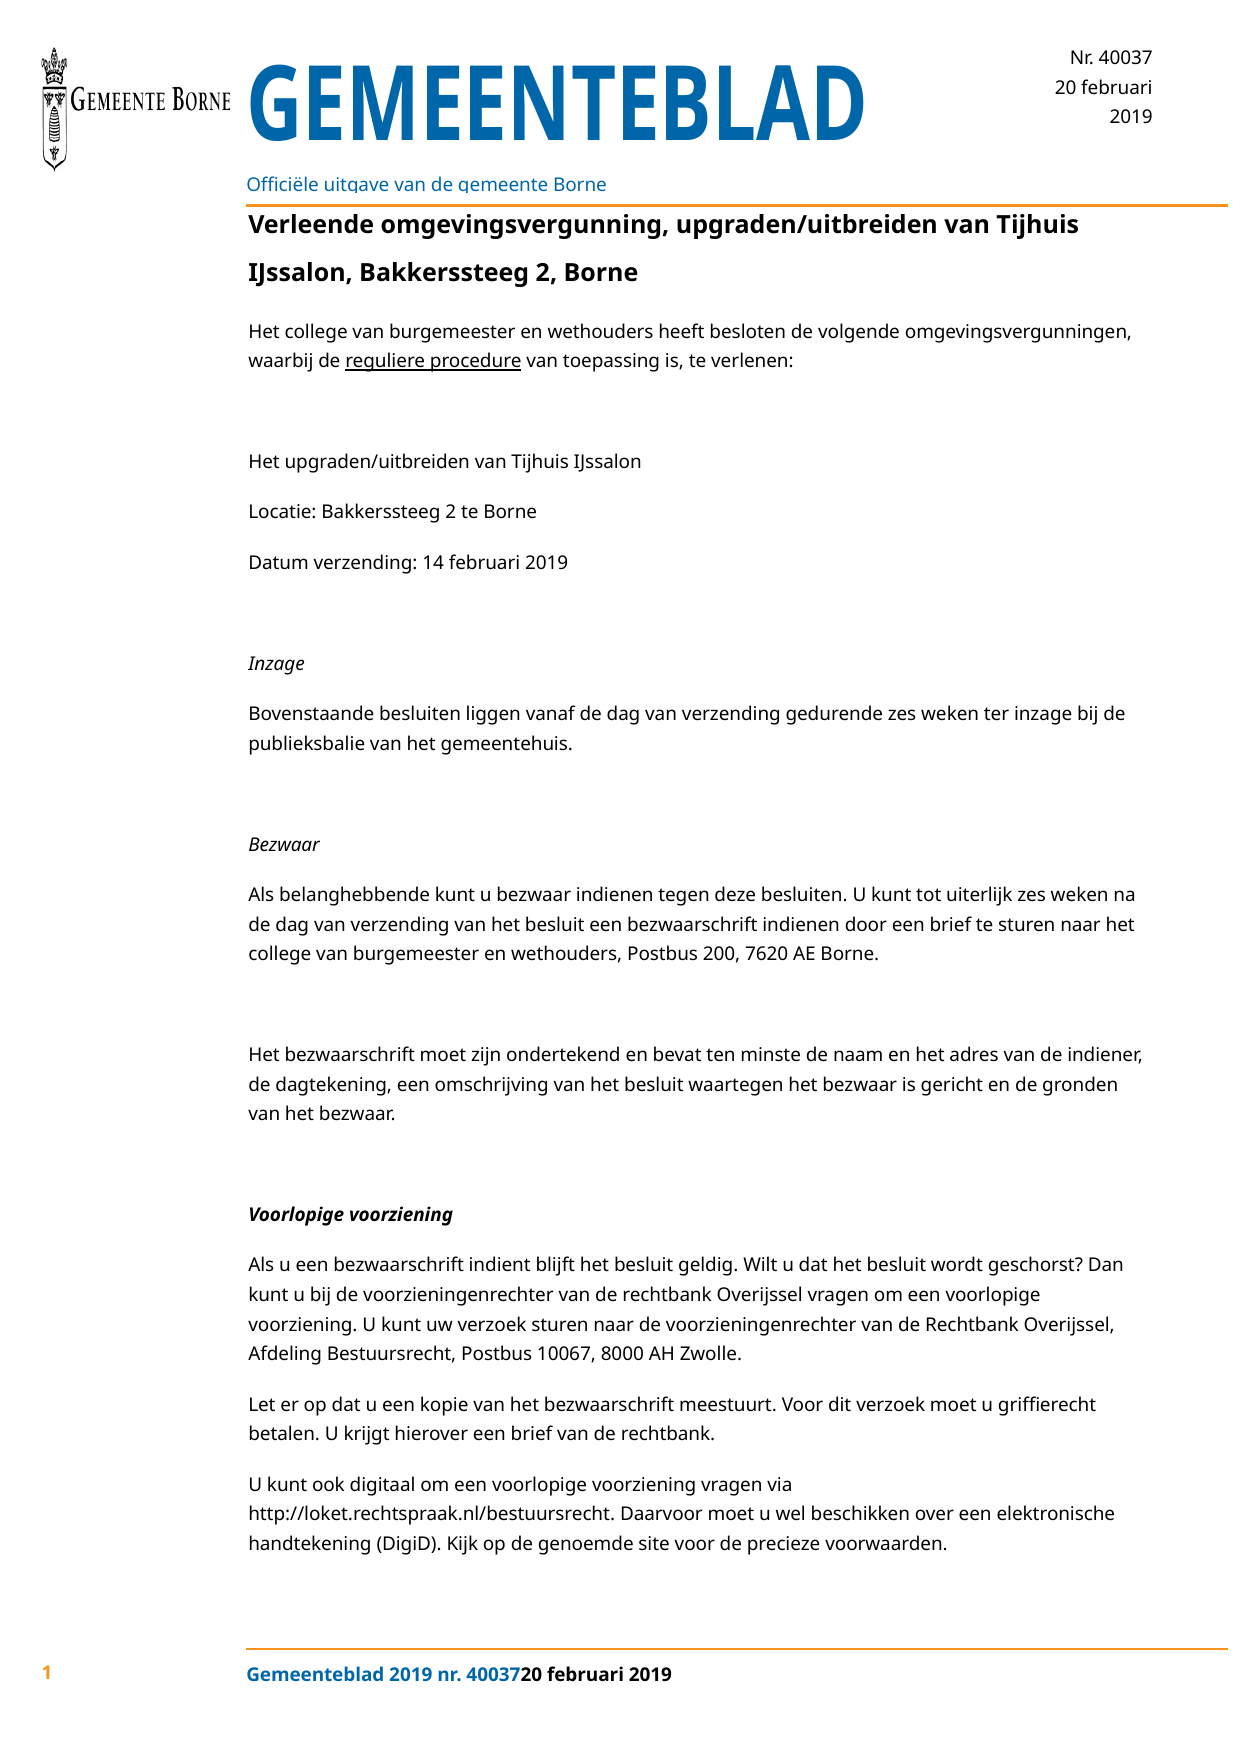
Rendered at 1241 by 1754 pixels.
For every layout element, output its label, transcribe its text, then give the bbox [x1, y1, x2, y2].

text Voorlopige voorziening [248, 1201, 1152, 1227]
text Verleende omgevingsvergunning, upgraden/uitbreiden van Tijhuis IJssalon, Bakkerssteeg 2, Borne [248, 207, 1152, 288]
text Locatie: Bakkerssteeg 2 te Borne [248, 499, 1152, 524]
text Let er op dat u een kopie van het bezwaarschrift meestuurt. Voor dit verzoek moet u griffierecht betalen. U krijgt hierover een brief van de rechtbank. [248, 1391, 1152, 1446]
text U kunt ook digitaal om een voorlopige voorziening vragen via http://loket.rechtspraak.nl/bestuursrecht. Daarvoor moet u wel beschikken over een elektronische handtekening (DigiD). Kijk op de genoemde site voor de precieze voorwaarden. [248, 1471, 1152, 1556]
text Als belanghebbende kunt u bezwaar indienen tegen deze besluiten. U kunt tot uiterlijk zes weken na de dag van verzending van het besluit een bezwaarschrift indienen door een brief te sturen naar het college van burgemeester en wethouders, Postbus 200, 7620 AE Borne. [248, 881, 1152, 966]
text Het bezwaarschrift moet zijn ondertekend en bevat ten minste de naam en het adres van de indiener, de dagtekening, een omschrijving van het besluit waartegen het bezwaar is gericht en de gronden van het bezwaar. [248, 1041, 1152, 1126]
text Het upgraden/uitbreiden van Tijhuis IJssalon [248, 448, 1152, 474]
text Datum verzending: 14 februari 2019 [248, 549, 1152, 575]
picture [41, 47, 231, 172]
text Het college van burgemeester en wethouders heeft besloten de volgende omgevingsvergunningen, waarbij de reguliere procedure van toepassing is, te verlenen: [248, 318, 1152, 373]
text Bezwaar [248, 831, 1152, 857]
text Als u een bezwaarschrift indient blijft het besluit geldig. Wilt u dat het besluit wordt geschorst? Dan kunt u bij de voorzieningenrechter van de rechtbank Overijssel vragen om een voorlopige voorziening. U kunt uw verzoek sturen naar de voorzieningenrechter van de Rechtbank Overijssel, Afdeling Bestuursrecht, Postbus 10067, 8000 AH Zwolle. [248, 1252, 1152, 1366]
text Inzage [248, 650, 1152, 676]
text Bovenstaande besluiten liggen vanaf de dag van verzending gedurende zes weken ter inzage bij de publieksbalie van het gemeentehuis. [248, 700, 1152, 756]
